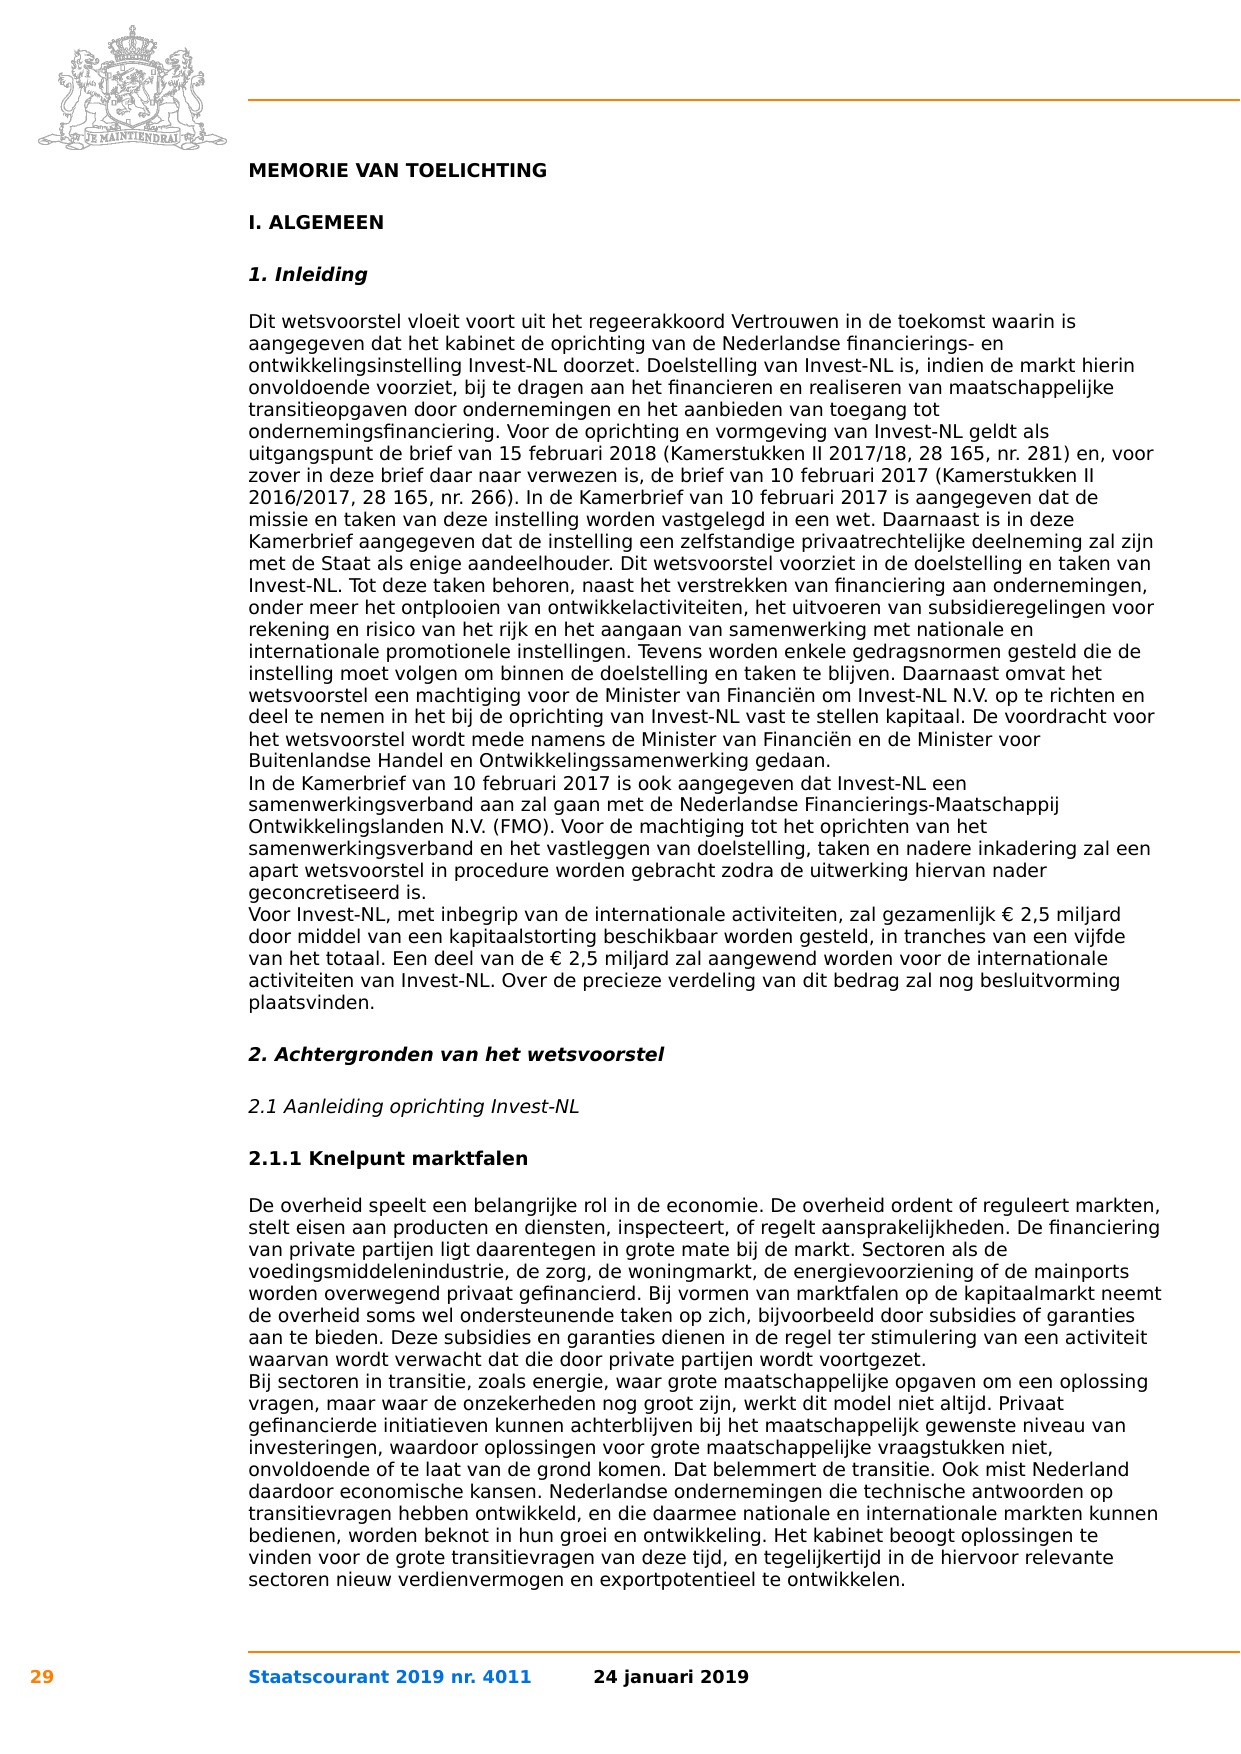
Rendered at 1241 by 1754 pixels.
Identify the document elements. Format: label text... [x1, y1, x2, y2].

text In de Kamerbrief van 10 februari 2017 is ook aangegeven dat Invest-NL een samenwerkingsverband aan zal gaan met de Nederlandse Financierings-Maatschappij Ontwikkelingslanden N.V. (FMO). Voor de machtiging tot het oprichten van het samenwerkingsverband en het vastleggen van doelstelling, taken en nadere inkadering zal een apart wetsvoorstel in procedure worden gebracht zodra de uitwerking hiervan nader geconcretiseerd is. [248, 772, 1163, 904]
text Voor Invest-NL, met inbegrip van de internationale activiteiten, zal gezamenlijk € 2,5 miljard door middel van een kapitaalstorting beschikbaar worden gesteld, in tranches van een vijfde van het totaal. Een deel van de € 2,5 miljard zal aangewend worden voor de internationale activiteiten van Invest-NL. Over de precieze verdeling van dit bedrag zal nog besluitvorming plaatsvinden. [248, 904, 1163, 1014]
text Bij sectoren in transitie, zoals energie, waar grote maatschappelijke opgaven om een oplossing vragen, maar waar de onzekerheden nog groot zijn, werkt dit model niet altijd. Privaat gefinancierde initiatieven kunnen achterblijven bij het maatschappelijk gewenste niveau van investeringen, waardoor oplossingen voor grote maatschappelijke vraagstukken niet, onvoldoende of te laat van de grond komen. Dat belemmert de transitie. Ook mist Nederland daardoor economische kansen. Nederlandse ondernemingen die technische antwoorden op transitievragen hebben ontwikkeld, en die daarmee nationale en internationale markten kunnen bedienen, worden beknot in hun groei en ontwikkeling. Het kabinet beoogt oplossingen te vinden voor de grote transitievragen van deze tijd, en tegelijkertijd in de hiervoor relevante sectoren nieuw verdienvermogen en exportpotentieel te ontwikkelen. [248, 1371, 1163, 1591]
text Dit wetsvoorstel vloeit voort uit het regeerakkoord Vertrouwen in de toekomst waarin is aangegeven dat het kabinet de oprichting van de Nederlandse financierings- en ontwikkelingsinstelling Invest-NL doorzet. Doelstelling van Invest-NL is, indien de markt hierin onvoldoende voorziet, bij te dragen aan het financieren en realiseren van maatschappelijke transitieopgaven door ondernemingen en het aanbieden van toegang tot ondernemingsfinanciering. Voor de oprichting en vormgeving van Invest-NL geldt als uitgangspunt de brief van 15 februari 2018 (Kamerstukken II 2017/18, 28 165, nr. 281) en, voor zover in deze brief daar naar verwezen is, de brief van 10 februari 2017 (Kamerstukken II 2016/2017, 28 165, nr. 266). In de Kamerbrief van 10 februari 2017 is aangegeven dat de missie en taken van deze instelling worden vastgelegd in een wet. Daarnaast is in deze Kamerbrief aangegeven dat de instelling een zelfstandige privaatrechtelijke deelneming zal zijn met de Staat als enige aandeelhouder. Dit wetsvoorstel voorziet in de doelstelling en taken van Invest-NL. Tot deze taken behoren, naast het verstrekken van financiering aan ondernemingen, onder meer het ontplooien van ontwikkelactiviteiten, het uitvoeren van subsidieregelingen voor rekening en risico van het rijk en het aangaan van samenwerking met nationale en internationale promotionele instellingen. Tevens worden enkele gedragsnormen gesteld die de instelling moet volgen om binnen de doelstelling en taken te blijven. Daarnaast omvat het wetsvoorstel een machtiging voor de Minister van Financiën om Invest-NL N.V. op te richten en deel te nemen in het bij de oprichting van Invest-NL vast te stellen kapitaal. De voordracht voor het wetsvoorstel wordt mede namens de Minister van Financiën en de Minister voor Buitenlandse Handel en Ontwikkelingssamenwerking gedaan. [248, 311, 1163, 772]
subtitle 2.1.1 Knelpunt marktfalen [248, 1148, 1163, 1170]
subtitle 1. Inleiding [248, 264, 1163, 286]
subtitle I. ALGEMEEN [248, 212, 1163, 234]
text De overheid speelt een belangrijke rol in de economie. De overheid ordent of reguleert markten, stelt eisen aan producten en diensten, inspecteert, of regelt aansprakelijkheden. De financiering van private partijen ligt daarentegen in grote mate bij de markt. Sectoren als de voedingsmiddelenindustrie, de zorg, de woningmarkt, de energievoorziening of de mainports worden overwegend privaat gefinancierd. Bij vormen van marktfalen op de kapitaalmarkt neemt de overheid soms wel ondersteunende taken op zich, bijvoorbeeld door subsidies of garanties aan te bieden. Deze subsidies en garanties dienen in de regel ter stimulering van een activiteit waarvan wordt verwacht dat die door private partijen wordt voortgezet. [248, 1195, 1163, 1371]
picture [38, 25, 227, 150]
subtitle 2.1 Aanleiding oprichting Invest-NL [248, 1096, 1163, 1118]
subtitle MEMORIE VAN TOELICHTING [248, 160, 1163, 182]
subtitle 2. Achtergronden van het wetsvoorstel [248, 1044, 1163, 1066]
